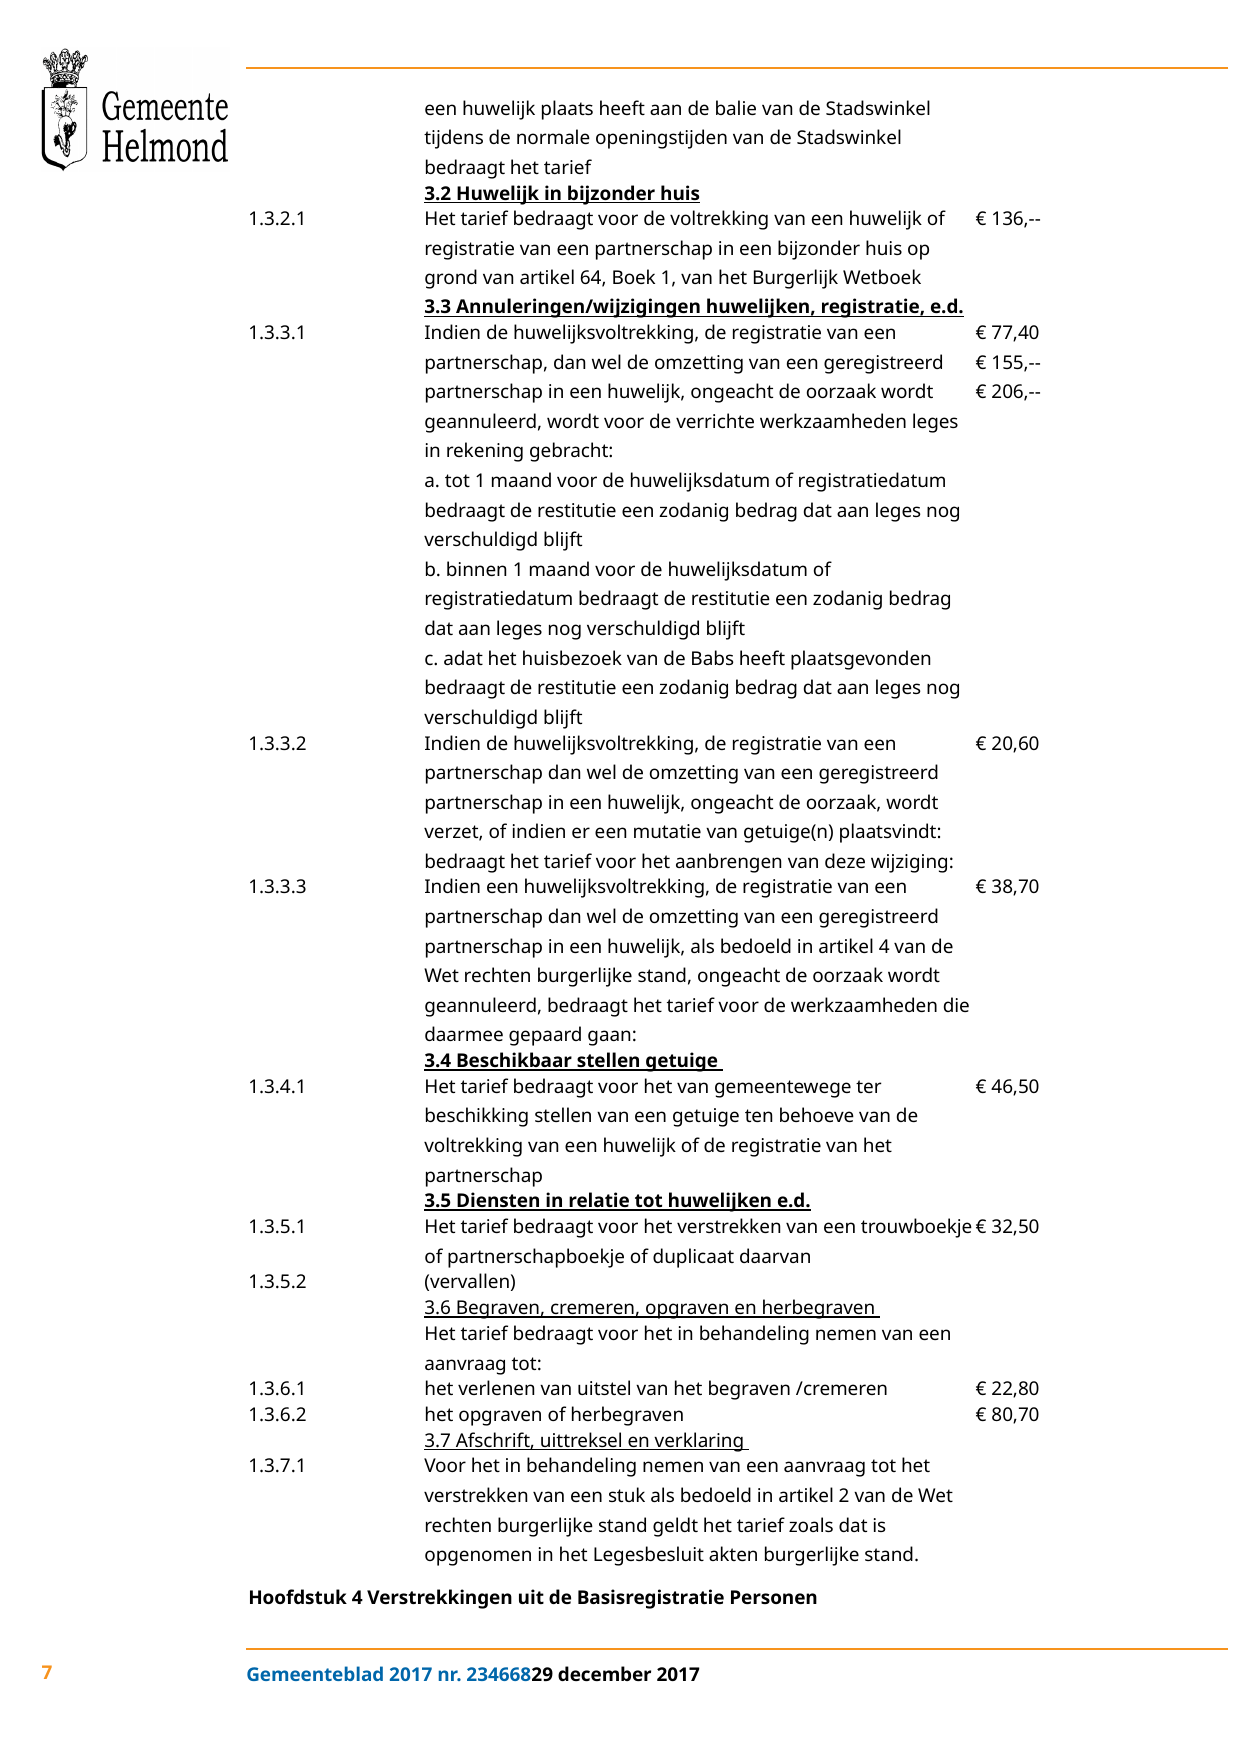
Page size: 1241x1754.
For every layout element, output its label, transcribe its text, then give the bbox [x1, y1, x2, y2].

table_cell 3.2 Huwelijk in bijzonder huis [424, 180, 975, 205]
table_cell [975, 1048, 1152, 1073]
table_cell [975, 1269, 1152, 1294]
table_cell Het tarief bedraagt voor de voltrekking van een huwelijk of registratie van een partnerschap in een bijzonder huis op grond van artikel 64, Boek 1, van het Burgerlijk Wetboek [424, 205, 975, 290]
table_cell een huwelijk plaats heeft aan de balie van de Stadswinkel tijdens de normale openingstijden van de Stadswinkel bedraagt het tarief [424, 95, 975, 180]
table_cell 3.6 Begraven, cremeren, opgraven en herbegraven [424, 1294, 975, 1320]
table_cell € 20,60 [975, 730, 1152, 874]
table_cell [248, 1427, 424, 1453]
table_cell € 80,70 [975, 1401, 1152, 1427]
table_cell 1.3.7.1 [248, 1453, 424, 1567]
table_cell [248, 1294, 424, 1320]
table_cell Indien een huwelijksvoltrekking, de registratie van een partnerschap dan wel de omzetting van een geregistreerd partnerschap in een huwelijk, als bedoeld in artikel 4 van de Wet rechten burgerlijke stand, ongeacht de oorzaak wordt geannuleerd, bedraagt het tarief voor de werkzaamheden die daarmee gepaard gaan: [424, 874, 975, 1047]
table_cell € 136,-- [975, 205, 1152, 290]
table_header 3.3 Annuleringen/wijzigingen huwelijken, registratie, e.d. [424, 294, 975, 319]
table_cell Indien de huwelijksvoltrekking, de registratie van een partnerschap, dan wel de omzetting van een geregistreerd partnerschap in een huwelijk, ongeacht de oorzaak wordt geannuleerd, wordt voor de verrichte werkzaamheden leges in rekening gebracht: a. tot 1 maand voor de huwelijksdatum of registratiedatum bedraagt de restitutie een zodanig bedrag dat aan leges nog verschuldigd blijft b. binnen 1 maand voor de huwelijksdatum of registratiedatum bedraagt de restitutie een zodanig bedrag dat aan leges nog verschuldigd blijft c. adat het huisbezoek van de Babs heeft plaatsgevonden bedraagt de restitutie een zodanig bedrag dat aan leges nog verschuldigd blijft [424, 319, 975, 730]
table_cell [248, 1048, 424, 1073]
table_cell [248, 95, 424, 180]
table_cell 1.3.3.2 [248, 730, 424, 874]
table_cell 1.3.6.2 [248, 1401, 424, 1427]
table_cell (vervallen) [424, 1269, 975, 1294]
table_cell [975, 1188, 1152, 1213]
table_header [975, 294, 1152, 319]
table_cell [248, 1320, 424, 1375]
table_cell Het tarief bedraagt voor het van gemeentewege ter beschikking stellen van een getuige ten behoeve van de voltrekking van een huwelijk of de registratie van het partnerschap [424, 1073, 975, 1188]
text Hoofdstuk 4 Verstrekkingen uit de Basisregistratie Personen [248, 1584, 1152, 1609]
table_cell [248, 1188, 424, 1213]
table_cell € 38,70 [975, 874, 1152, 1047]
table_cell 1.3.2.1 [248, 205, 424, 290]
table_cell [975, 1427, 1152, 1453]
table_cell 1.3.5.1 [248, 1213, 424, 1269]
table_cell 3.5 Diensten in relatie tot huwelijken e.d. [424, 1188, 975, 1213]
table_cell [975, 1453, 1152, 1567]
table_cell [975, 180, 1152, 205]
table_cell [248, 180, 424, 205]
table_cell 1.3.3.1 [248, 319, 424, 730]
table_header [248, 294, 424, 319]
table_cell € 46,50 [975, 1073, 1152, 1188]
table_cell Het tarief bedraagt voor het verstrekken van een trouwboekje of partnerschapboekje of duplicaat daarvan [424, 1213, 975, 1269]
table_cell 1.3.3.3 [248, 874, 424, 1047]
table_cell [975, 1320, 1152, 1375]
table_cell 1.3.4.1 [248, 1073, 424, 1188]
table_cell € 22,80 [975, 1375, 1152, 1401]
table_cell 3.4 Beschikbaar stellen getuige [424, 1048, 975, 1073]
table_cell [975, 1294, 1152, 1320]
table_cell [975, 95, 1152, 180]
table_cell het opgraven of herbegraven [424, 1401, 975, 1427]
table_cell 1.3.5.2 [248, 1269, 424, 1294]
table_cell 3.7 Afschrift, uittreksel en verklaring [424, 1427, 975, 1453]
table_cell 1.3.6.1 [248, 1375, 424, 1401]
picture [41, 47, 231, 172]
table_cell € 77,40 € 155,-- € 206,-- [975, 319, 1152, 730]
table_cell Voor het in behandeling nemen van een aanvraag tot het verstrekken van een stuk als bedoeld in artikel 2 van de Wet rechten burgerlijke stand geldt het tarief zoals dat is opgenomen in het Legesbesluit akten burgerlijke stand. [424, 1453, 975, 1567]
table_cell het verlenen van uitstel van het begraven /cremeren [424, 1375, 975, 1401]
table_cell Indien de huwelijksvoltrekking, de registratie van een partnerschap dan wel de omzetting van een geregistreerd partnerschap in een huwelijk, ongeacht de oorzaak, wordt verzet, of indien er een mutatie van getuige(n) plaatsvindt: bedraagt het tarief voor het aanbrengen van deze wijziging: [424, 730, 975, 874]
table_cell € 32,50 [975, 1213, 1152, 1269]
table_cell Het tarief bedraagt voor het in behandeling nemen van een aanvraag tot: [424, 1320, 975, 1375]
